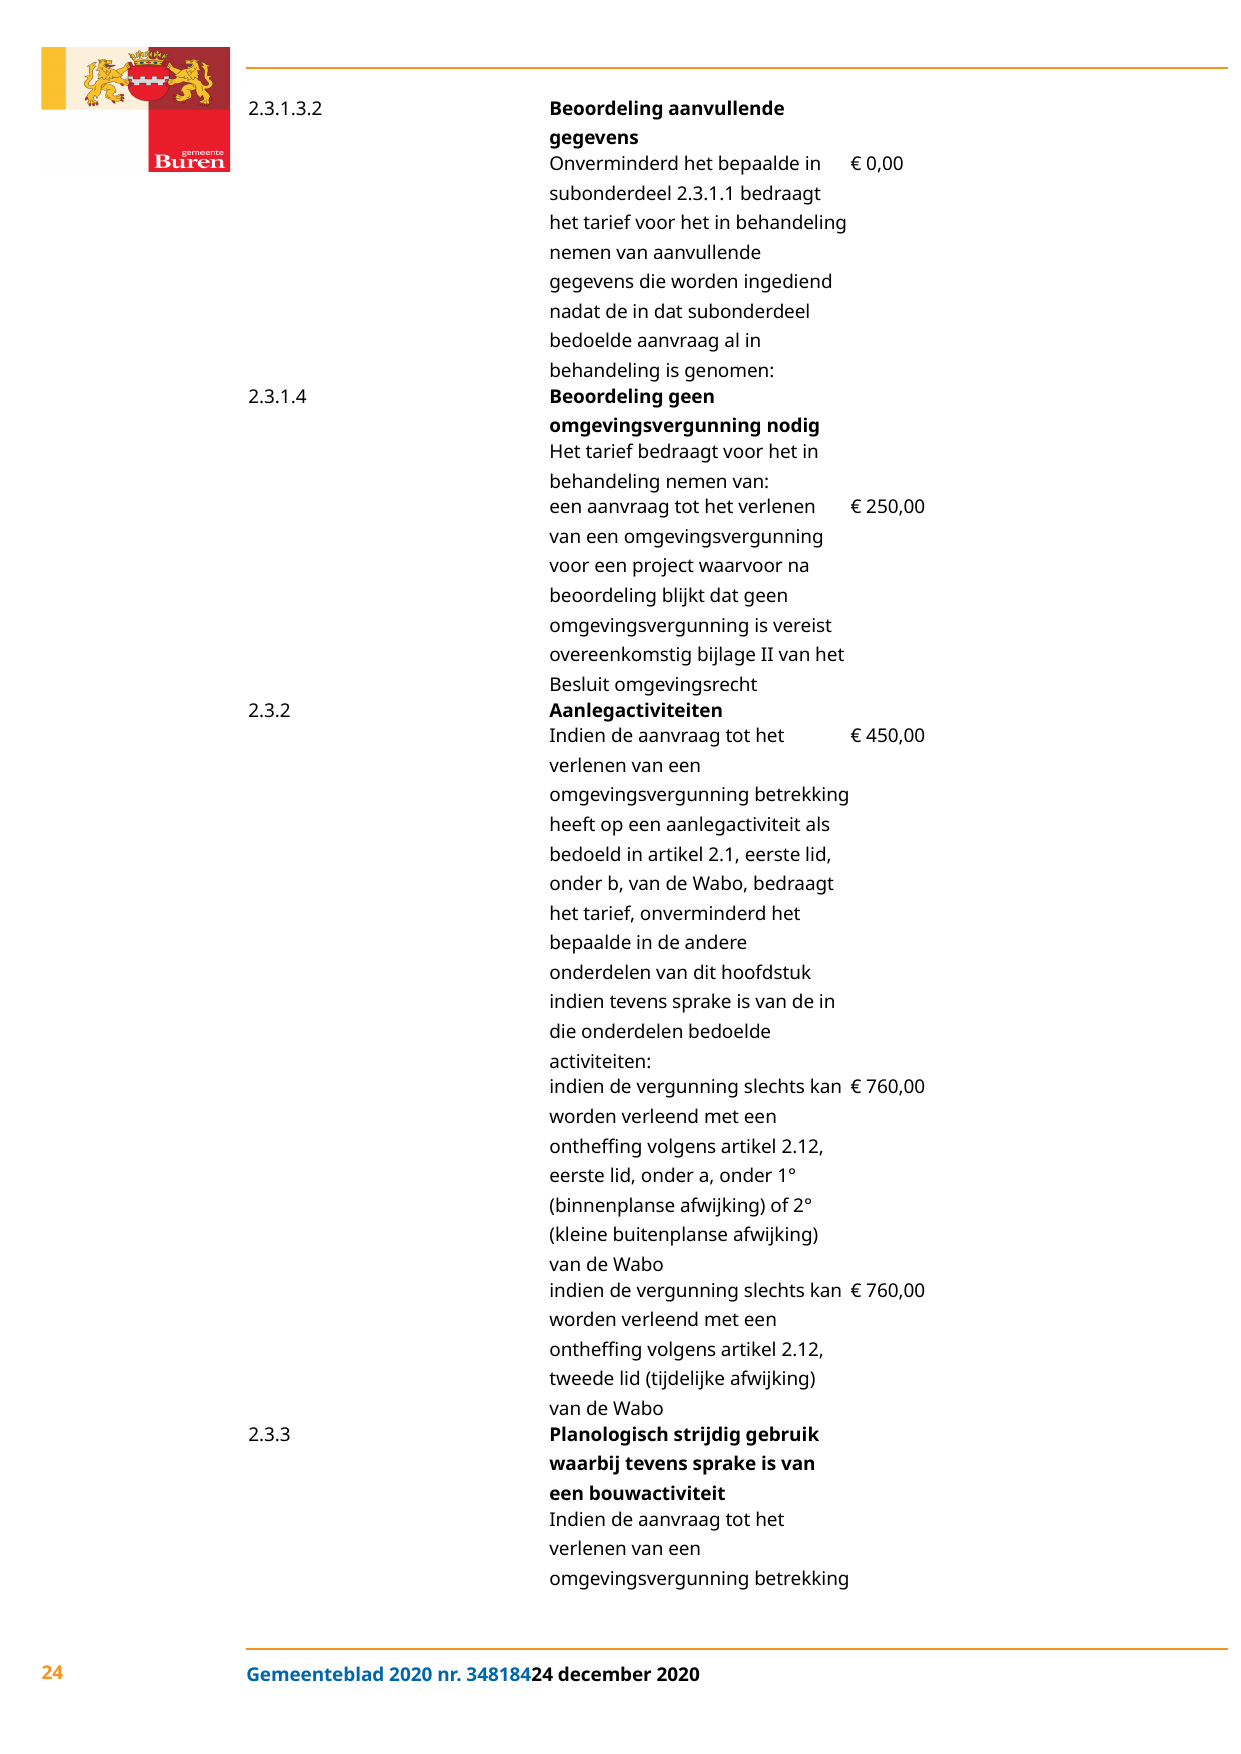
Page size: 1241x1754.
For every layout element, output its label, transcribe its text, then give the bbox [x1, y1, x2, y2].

table_cell [248, 723, 549, 1074]
table_cell 2.3.1.3.2 [248, 95, 549, 150]
table_cell indien de vergunning slechts kan worden verleend met een ontheffing volgens artikel 2.12, eerste lid, onder a, onder 1° (binnenplanse afwijking) of 2° (kleine buitenplanse afwijking) van de Wabo [549, 1074, 850, 1277]
table_cell Het tarief bedraagt voor het in behandeling nemen van: [549, 438, 850, 493]
table_cell € 0,00 [850, 150, 1152, 383]
table_cell [850, 1421, 1152, 1506]
table_cell € 250,00 [850, 494, 1152, 697]
table_cell [850, 697, 1152, 722]
table_cell Beoordeling geen omgevingsvergunning nodig [549, 383, 850, 438]
table_cell [248, 1074, 549, 1277]
table_cell [850, 95, 1152, 150]
table_cell Aanlegactiviteiten [549, 697, 850, 722]
table_cell een aanvraag tot het verlenen van een omgevingsvergunning voor een project waarvoor na beoordeling blijkt dat geen omgevingsvergunning is vereist overeenkomstig bijlage II van het Besluit omgevingsrecht [549, 494, 850, 697]
table_cell 2.3.3 [248, 1421, 549, 1506]
table_cell Indien de aanvraag tot het verlenen van een omgevingsvergunning betrekking [549, 1506, 850, 1591]
table_cell [248, 1506, 549, 1591]
table_cell Onverminderd het bepaalde in subonderdeel 2.3.1.1 bedraagt het tarief voor het in behandeling nemen van aanvullende gegevens die worden ingediend nadat de in dat subonderdeel bedoelde aanvraag al in behandeling is genomen: [549, 150, 850, 383]
table_cell [248, 1277, 549, 1421]
table_cell [248, 438, 549, 493]
table_cell € 760,00 [850, 1074, 1152, 1277]
table_cell indien de vergunning slechts kan worden verleend met een ontheffing volgens artikel 2.12, tweede lid (tijdelijke afwijking) van de Wabo [549, 1277, 850, 1421]
table_cell [248, 150, 549, 383]
table_cell [850, 1506, 1152, 1591]
table_cell € 760,00 [850, 1277, 1152, 1421]
table_cell Beoordeling aanvullende gegevens [549, 95, 850, 150]
table_cell Indien de aanvraag tot het verlenen van een omgevingsvergunning betrekking heeft op een aanlegactiviteit als bedoeld in artikel 2.1, eerste lid, onder b, van de Wabo, bedraagt het tarief, onverminderd het bepaalde in de andere onderdelen van dit hoofdstuk indien tevens sprake is van de in die onderdelen bedoelde activiteiten: [549, 723, 850, 1074]
table_cell [850, 383, 1152, 438]
table_cell 2.3.2 [248, 697, 549, 722]
table_cell 2.3.1.4 [248, 383, 549, 438]
table_cell € 450,00 [850, 723, 1152, 1074]
picture [41, 47, 231, 172]
table_cell [850, 438, 1152, 493]
table_cell Planologisch strijdig gebruik waarbij tevens sprake is van een bouwactiviteit [549, 1421, 850, 1506]
table_cell [248, 494, 549, 697]
